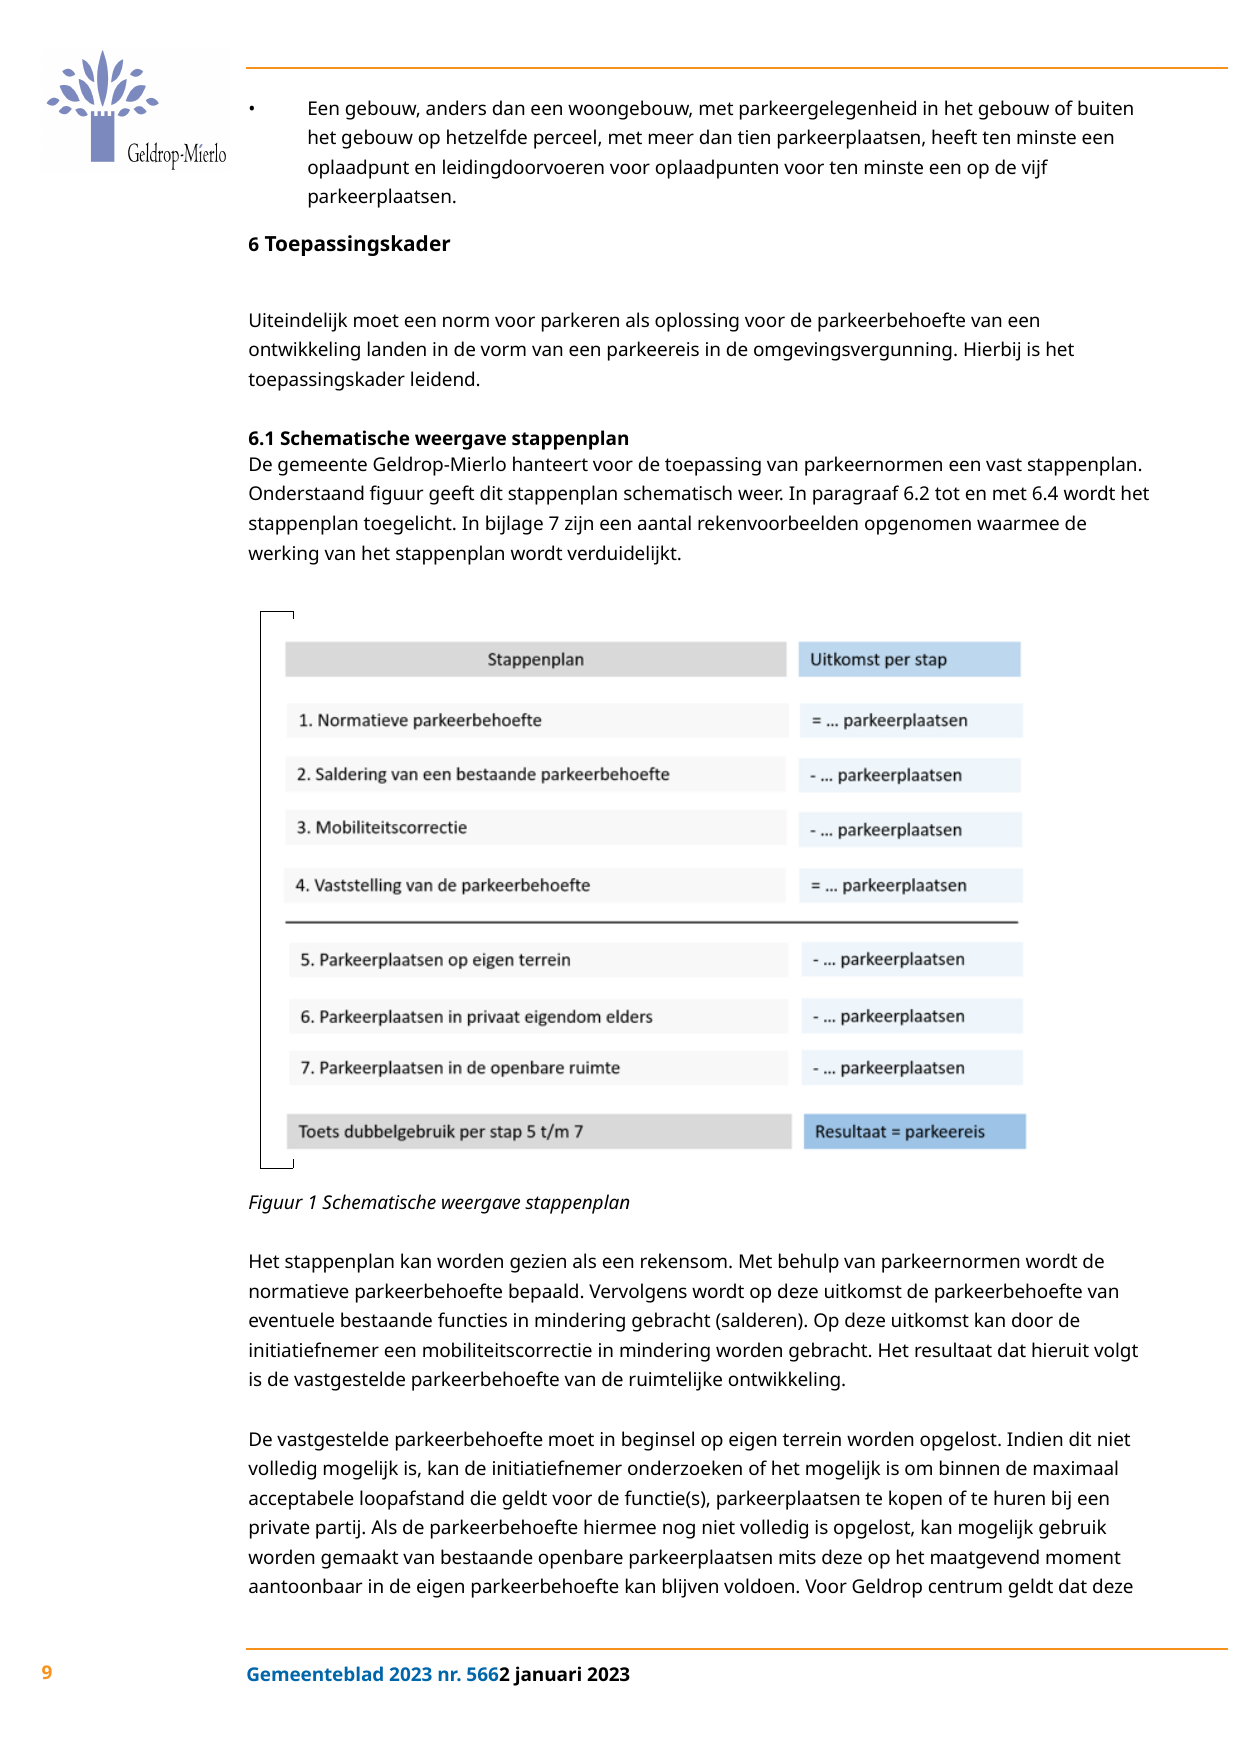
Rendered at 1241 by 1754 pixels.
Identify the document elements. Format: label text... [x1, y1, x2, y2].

text De vastgestelde parkeerbehoefte moet in beginsel op eigen terrein worden opgelost. Indien dit niet volledig mogelijk is, kan de initiatiefnemer onderzoeken of het mogelijk is om binnen de maximaal acceptabele loopafstand die geldt voor de functie(s), parkeerplaatsen te kopen of te huren bij een private partij. Als de parkeerbehoefte hiermee nog niet volledig is opgelost, kan mogelijk gebruik worden gemaakt van bestaande openbare parkeerplaatsen mits deze op het maatgevend moment aantoonbaar in de eigen parkeerbehoefte kan blijven voldoen. Voor Geldrop centrum geldt dat deze [248, 1426, 1152, 1599]
text Figuur 1 Schematische weergave stappenplan [248, 1189, 1152, 1215]
text Uiteindelijk moet een norm voor parkeren als oplossing voor de parkeerbehoefte van een ontwikkeling landen in de vorm van een parkeereis in de omgevingsvergunning. Hierbij is het toepassingskader leidend. [248, 307, 1152, 392]
text Het stappenplan kan worden gezien als een rekensom. Met behulp van parkeernormen wordt de normatieve parkeerbehoefte bepaald. Vervolgens wordt op deze uitkomst de parkeerbehoefte van eventuele bestaande functies in mindering gebracht (salderen). Op deze uitkomst kan door de initiatiefnemer een mobiliteitscorrectie in mindering worden gebracht. Het resultaat dat hieruit volgt is de vastgestelde parkeerbehoefte van de ruimtelijke ontwikkeling. [248, 1248, 1152, 1392]
text De gemeente Geldrop-Mierlo hanteert voor de toepassing van parkeernormen een vast stappenplan. Onderstaand figuur geeft dit stappenplan schematisch weer. In paragraaf 6.2 tot en met 6.4 wordt het stappenplan toegelicht. In bijlage 7 zijn een aantal rekenvoorbeelden opgenomen waarmee de werking van het stappenplan wordt verduidelijkt. [248, 451, 1152, 565]
text 6.1 Schematische weergave stappenplan [248, 425, 1152, 451]
picture [41, 47, 231, 172]
list Een gebouw, anders dan een woongebouw, met parkeergelegenheid in het gebouw of buiten het gebouw op hetzelfde perceel, met meer dan tien parkeerplaatsen, heeft ten minste een oplaadpunt en leidingdoorvoeren voor oplaadpunten voor ten minste een op de vijf parkeerplaatsen. [248, 95, 1152, 209]
picture [268, 619, 1037, 1159]
text 6 Toepassingskader [248, 229, 1152, 258]
